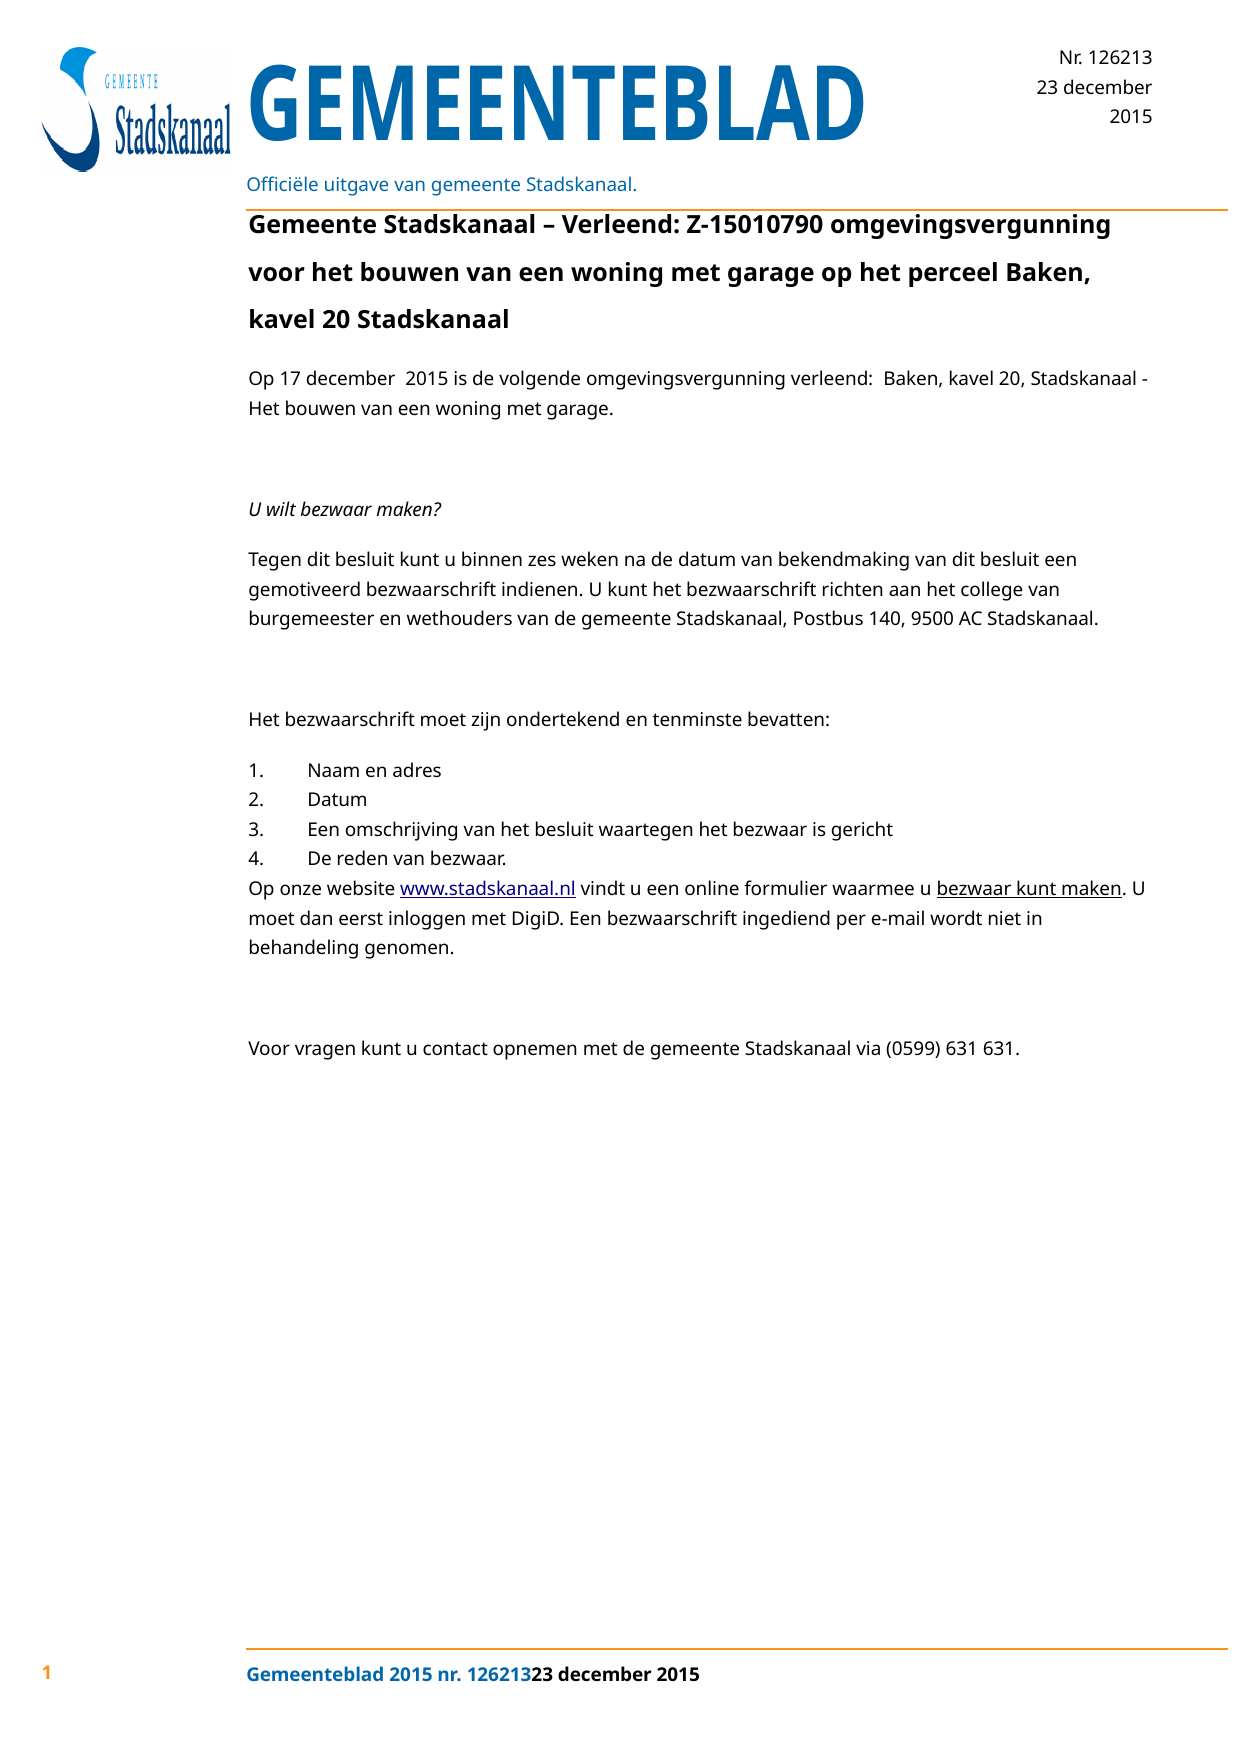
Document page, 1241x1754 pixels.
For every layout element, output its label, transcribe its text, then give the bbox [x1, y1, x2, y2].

text U wilt bezwaar maken? [248, 496, 1152, 522]
text Het bezwaarschrift moet zijn ondertekend en tenminste bevatten: [248, 706, 1152, 732]
list Een omschrijving van het besluit waartegen het bezwaar is gericht [248, 816, 1152, 842]
text Tegen dit besluit kunt u binnen zes weken na de datum van bekendmaking van dit besluit een gemotiveerd bezwaarschrift indienen. U kunt het bezwaarschrift richten aan het college van burgemeester en wethouders van de gemeente Stadskanaal, Postbus 140, 9500 AC Stadskanaal. [248, 546, 1152, 631]
list Datum [248, 786, 1152, 812]
text Op onze website www.stadskanaal.nl vindt u een online formulier waarmee u bezwaar kunt maken. U moet dan eerst inloggen met DigiD. Een bezwaarschrift ingediend per e-mail wordt niet in behandeling genomen. [248, 875, 1152, 960]
text Voor vragen kunt u contact opnemen met de gemeente Stadskanaal via (0599) 631 631. [248, 1035, 1152, 1061]
text Gemeente Stadskanaal – Verleend: Z-15010790 omgevingsvergunning voor het bouwen van een woning met garage op het perceel Baken, kavel 20 Stadskanaal [248, 211, 1152, 336]
list De reden van bezwaar. [248, 846, 1152, 871]
text Op 17 december 2015 is de volgende omgevingsvergunning verleend: Baken, kavel 20, Stadskanaal - Het bouwen van een woning met garage. [248, 366, 1152, 421]
list Naam en adres [248, 757, 1152, 782]
picture [41, 47, 231, 172]
